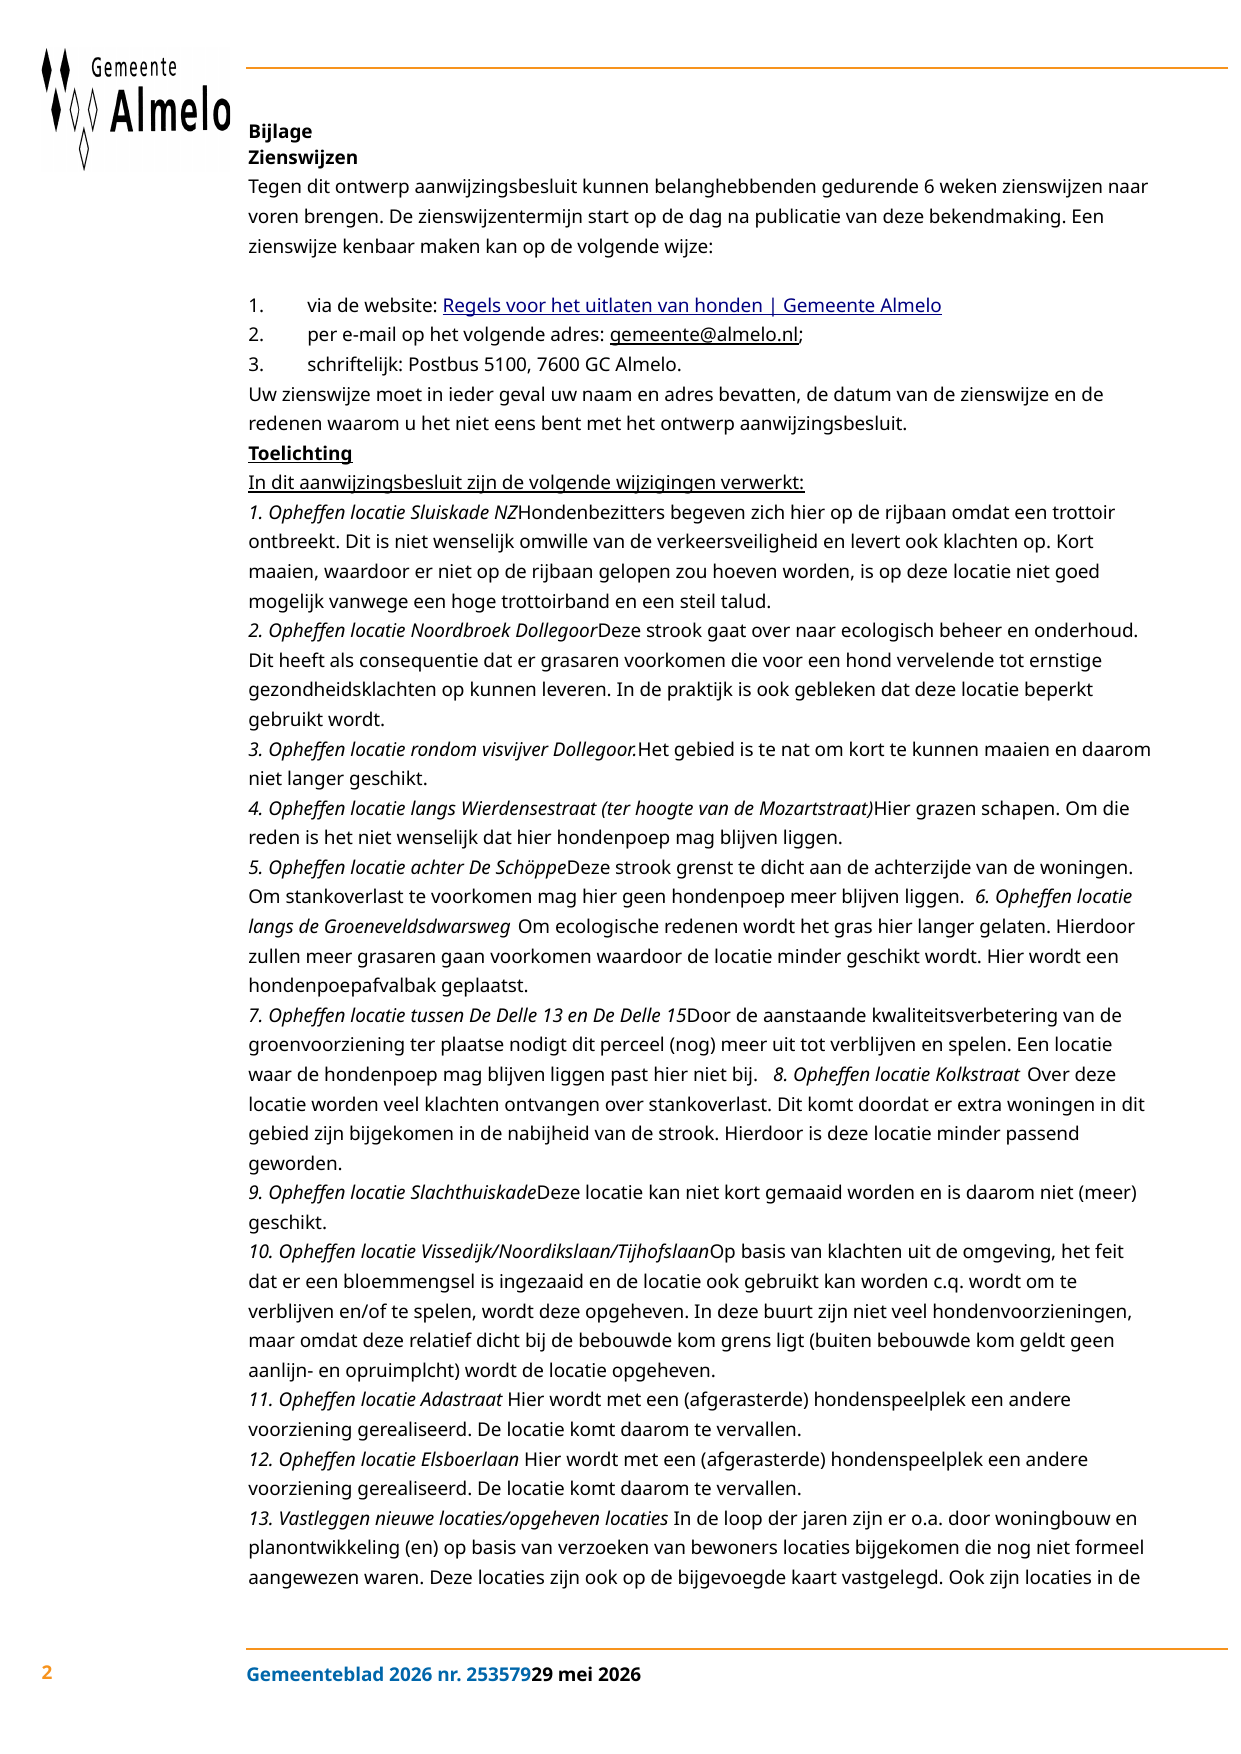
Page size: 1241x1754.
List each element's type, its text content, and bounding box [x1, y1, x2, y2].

list schriftelijk: Postbus 5100, 7600 GC Almelo. [248, 351, 1152, 377]
text Zienswijzen [248, 144, 1152, 170]
text In dit aanwijzingsbesluit zijn de volgende wijzigingen verwerkt: [248, 469, 1152, 495]
text Bijlage [248, 116, 1152, 144]
text 7. Opheffen locatie tussen De Delle 13 en De Delle 15Door de aanstaande kwaliteitsverbetering van de groenvoorziening ter plaatse nodigt dit perceel (nog) meer uit tot verblijven en spelen. Een locatie waar de hondenpoep mag blijven liggen past hier niet bij. 8. Opheffen locatie Kolkstraat Over deze locatie worden veel klachten ontvangen over stankoverlast. Dit komt doordat er extra woningen in dit gebied zijn bijgekomen in de nabijheid van de strook. Hierdoor is deze locatie minder passend geworden. [248, 1002, 1152, 1176]
text 2. Opheffen locatie Noordbroek DollegoorDeze strook gaat over naar ecologisch beheer en onderhoud. Dit heeft als consequentie dat er grasaren voorkomen die voor een hond vervelende tot ernstige gezondheidsklachten op kunnen leveren. In de praktijk is ook gebleken dat deze locatie beperkt gebruikt wordt. [248, 617, 1152, 732]
text 10. Opheffen locatie Vissedijk/Noordikslaan/TijhofslaanOp basis van klachten uit de omgeving, het feit dat er een bloemmengsel is ingezaaid en de locatie ook gebruikt kan worden c.q. wordt om te verblijven en/of te spelen, wordt deze opgeheven. In deze buurt zijn niet veel hondenvoorzieningen, maar omdat deze relatief dicht bij de bebouwde kom grens ligt (buiten bebouwde kom geldt geen aanlijn- en opruimplcht) wordt de locatie opgeheven. [248, 1239, 1152, 1383]
text 5. Opheffen locatie achter De SchöppeDeze strook grenst te dicht aan de achterzijde van de woningen. Om stankoverlast te voorkomen mag hier geen hondenpoep meer blijven liggen. 6. Opheffen locatie langs de Groeneveldsdwarsweg Om ecologische redenen wordt het gras hier langer gelaten. Hierdoor zullen meer grasaren gaan voorkomen waardoor de locatie minder geschikt wordt. Hier wordt een hondenpoepafvalbak geplaatst. [248, 854, 1152, 998]
text 12. Opheffen locatie Elsboerlaan Hier wordt met een (afgerasterde) hondenspeelplek een andere voorziening gerealiseerd. De locatie komt daarom te vervallen. [248, 1446, 1152, 1501]
text 4. Opheffen locatie langs Wierdensestraat (ter hoogte van de Mozartstraat)Hier grazen schapen. Om die reden is het niet wenselijk dat hier hondenpoep mag blijven liggen. [248, 795, 1152, 850]
text Tegen dit ontwerp aanwijzingsbesluit kunnen belanghebbenden gedurende 6 weken zienswijzen naar voren brengen. De zienswijzentermijn start op de dag na publicatie van deze bekendmaking. Een zienswijze kenbaar maken kan op de volgende wijze: [248, 174, 1152, 259]
list via de website: Regels voor het uitlaten van honden | Gemeente Almelo [248, 292, 1152, 318]
picture [41, 47, 231, 172]
text 13. Vastleggen nieuwe locaties/opgeheven locaties In de loop der jaren zijn er o.a. door woningbouw en planontwikkeling (en) op basis van verzoeken van bewoners locaties bijgekomen die nog niet formeel aangewezen waren. Deze locaties zijn ook op de bijgevoegde kaart vastgelegd. Ook zijn locaties in de [248, 1505, 1152, 1590]
text 11. Opheffen locatie Adastraat Hier wordt met een (afgerasterde) hondenspeelplek een andere voorziening gerealiseerd. De locatie komt daarom te vervallen. [248, 1387, 1152, 1442]
text 1. Opheffen locatie Sluiskade NZHondenbezitters begeven zich hier op de rijbaan omdat een trottoir ontbreekt. Dit is niet wenselijk omwille van de verkeersveiligheid en levert ook klachten op. Kort maaien, waardoor er niet op de rijbaan gelopen zou hoeven worden, is op deze locatie niet goed mogelijk vanwege een hoge trottoirband en een steil talud. [248, 499, 1152, 614]
text 3. Opheffen locatie rondom visvijver Dollegoor.Het gebied is te nat om kort te kunnen maaien en daarom niet langer geschikt. [248, 736, 1152, 791]
text Uw zienswijze moet in ieder geval uw naam en adres bevatten, de datum van de zienswijze en de redenen waarom u het niet eens bent met het ontwerp aanwijzingsbesluit. [248, 381, 1152, 436]
text 9. Opheffen locatie SlachthuiskadeDeze locatie kan niet kort gemaaid worden en is daarom niet (meer) geschikt. [248, 1179, 1152, 1235]
text Toelichting [248, 440, 1152, 466]
list per e-mail op het volgende adres: gemeente@almelo.nl; [248, 322, 1152, 347]
